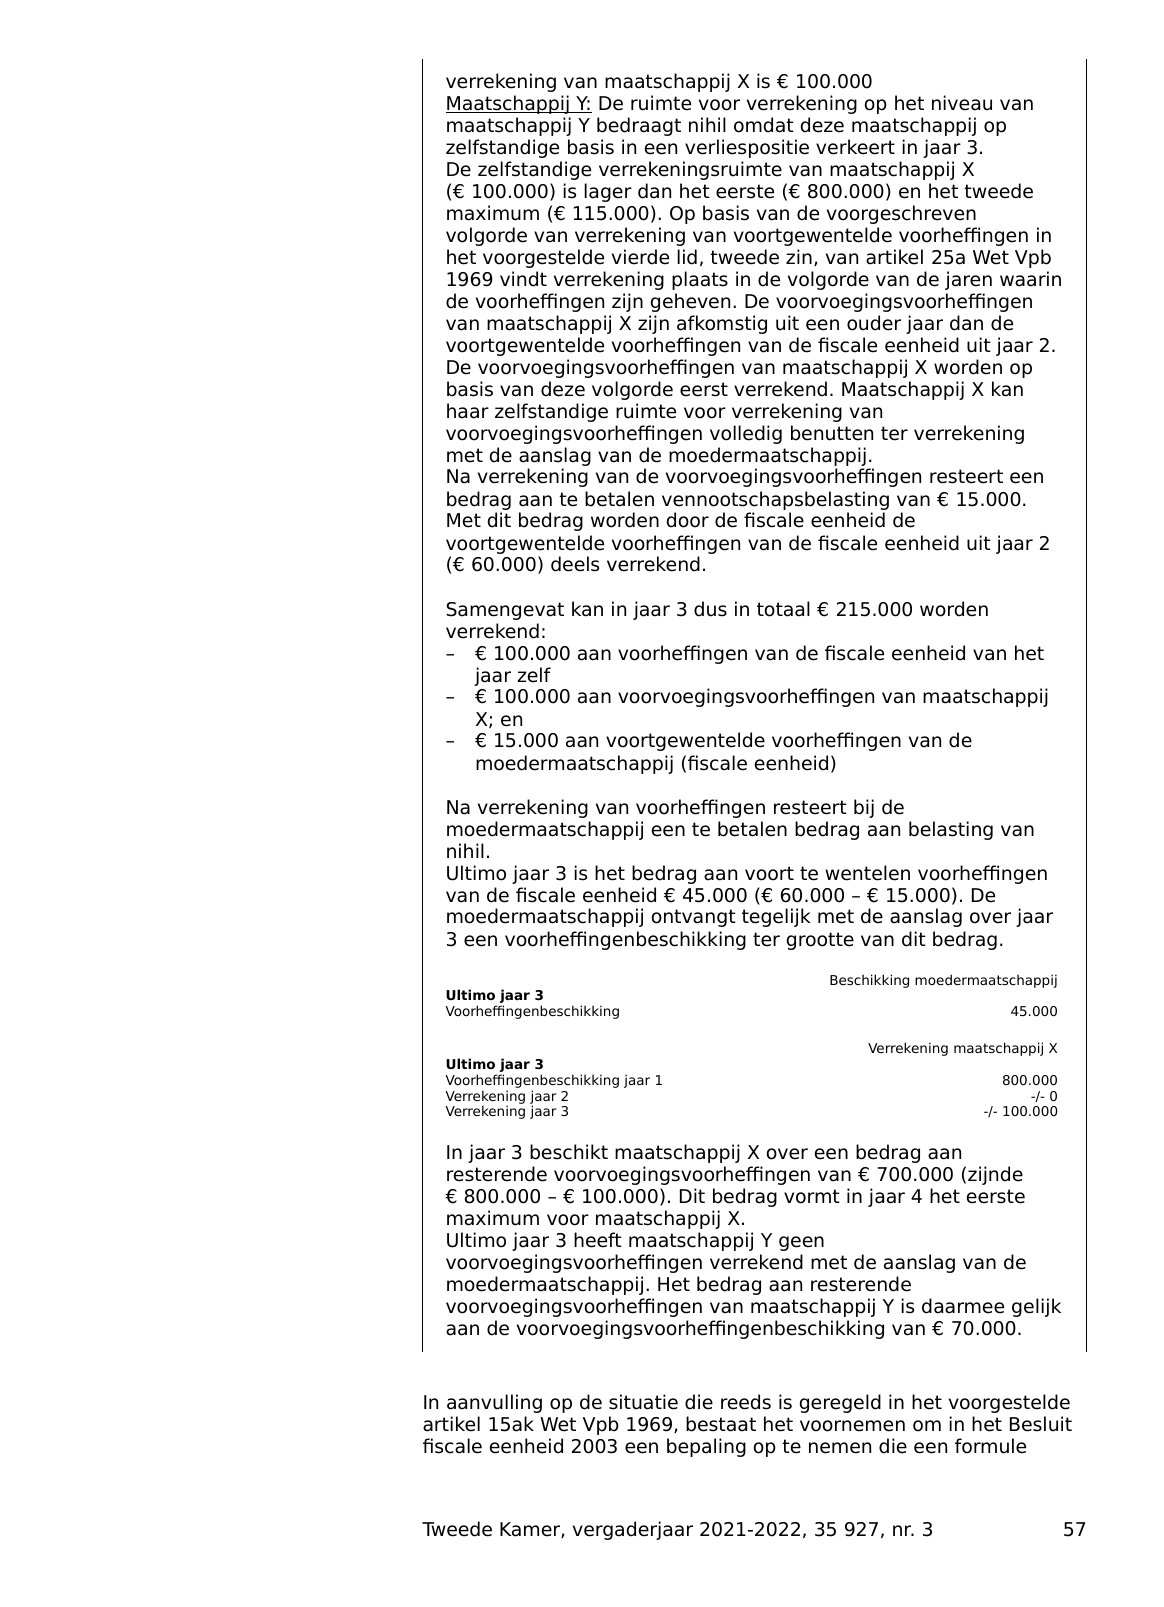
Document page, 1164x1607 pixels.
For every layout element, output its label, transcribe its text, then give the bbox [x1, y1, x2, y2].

text In aanvulling op de situatie die reeds is geregeld in het voorgestelde artikel 15ak Wet Vpb 1969, bestaat het voornemen om in het Besluit fiscale eenheid 2003 een bepaling op te nemen die een formule [422, 1392, 1087, 1458]
table_cell [754, 1057, 1064, 1073]
table_cell -/- 0 [754, 1089, 1064, 1104]
table_cell 45.000 [754, 1004, 1064, 1019]
table_header verrekening van maatschappij X is € 100.000 Maatschappij Y: De ruimte voor verrekening op het niveau van maatschappij Y bedraagt nihil omdat deze maatschappij op zelfstandige basis in een verliespositie verkeert in jaar 3. De zelfstandige verrekeningsruimte van maatschappij X (€ 100.000) is lager dan het eerste (€ 800.000) en het tweede maximum (€ 115.000). Op basis van de voorgeschreven volgorde van verrekening van voortgewentelde voorheffingen in het voorgestelde vierde lid, tweede zin, van artikel 25a Wet Vpb 1969 vindt verrekening plaats in de volgorde van de jaren waarin de voorheffingen zijn geheven. De voorvoegingsvoorheffingen van maatschappij X zijn afkomstig uit een ouder jaar dan de voortgewentelde voorheffingen van de fiscale eenheid uit jaar 2. De voorvoegingsvoorheffingen van maatschappij X worden op basis van deze volgorde eerst verrekend. Maatschappij X kan haar zelfstandige ruimte voor verrekening van voorvoegingsvoorheffingen volledig benutten ter verrekening met de aanslag van de moedermaatschappij. Na verrekening van de voorvoegingsvoorheffingen resteert een bedrag aan te betalen vennootschapsbelasting van € 15.000. Met dit bedrag worden door de fiscale eenheid de voortgewentelde voorheffingen van de fiscale eenheid uit jaar 2 (€ 60.000) deels verrekend. Samengevat kan in jaar 3 dus in totaal € 215.000 worden verrekend: – € 100.000 aan voorheffingen van de fiscale eenheid van het jaar zelf – € 100.000 aan voorvoegingsvoorheffingen van maatschappij X; en – € 15.000 aan voortgewentelde voorheffingen van de moedermaatschappij (fiscale eenheid) Na verrekening van voorheffingen resteert bij de moedermaatschappij een te betalen bedrag aan belasting van nihil. Ultimo jaar 3 is het bedrag aan voort te wentelen voorheffingen van de fiscale eenheid € 45.000 (€ 60.000 – € 15.000). De moedermaatschappij ontvangt tegelijk met de aanslag over jaar 3 een voorheffingenbeschikking ter grootte van dit bedrag. In jaar 3 beschikt maatschappij X over een bedrag aan resterende voorvoegingsvoorheffingen van € 700.000 (zijnde € 800.000 – € 100.000). Dit bedrag vormt in jaar 4 het eerste maximum voor maatschappij X. Ultimo jaar 3 heeft maatschappij Y geen voorvoegingsvoorheffingen verrekend met de aanslag van de moedermaatschappij. Het bedrag aan resterende voorvoegingsvoorheffingen van maatschappij Y is daarmee gelijk aan de voorvoegingsvoorheffingenbeschikking van € 70.000. [423, 59, 1086, 1352]
table_header [445, 972, 754, 988]
table_cell Ultimo jaar 3 [445, 1057, 754, 1073]
table_cell Ultimo jaar 3 [445, 988, 754, 1004]
table_cell Verrekening jaar 3 [445, 1104, 754, 1120]
table_cell 800.000 [754, 1073, 1064, 1088]
table_cell Verrekening jaar 2 [445, 1089, 754, 1104]
table_cell Voorheffingenbeschikking [445, 1004, 754, 1019]
table_cell [754, 988, 1064, 1004]
table_cell -/- 100.000 [754, 1104, 1064, 1120]
table_header [445, 1041, 754, 1057]
table_header Verrekening maatschappij X [754, 1041, 1064, 1057]
table_cell Voorheffingenbeschikking jaar 1 [445, 1073, 754, 1088]
table_header Beschikking moedermaatschappij [754, 972, 1064, 988]
